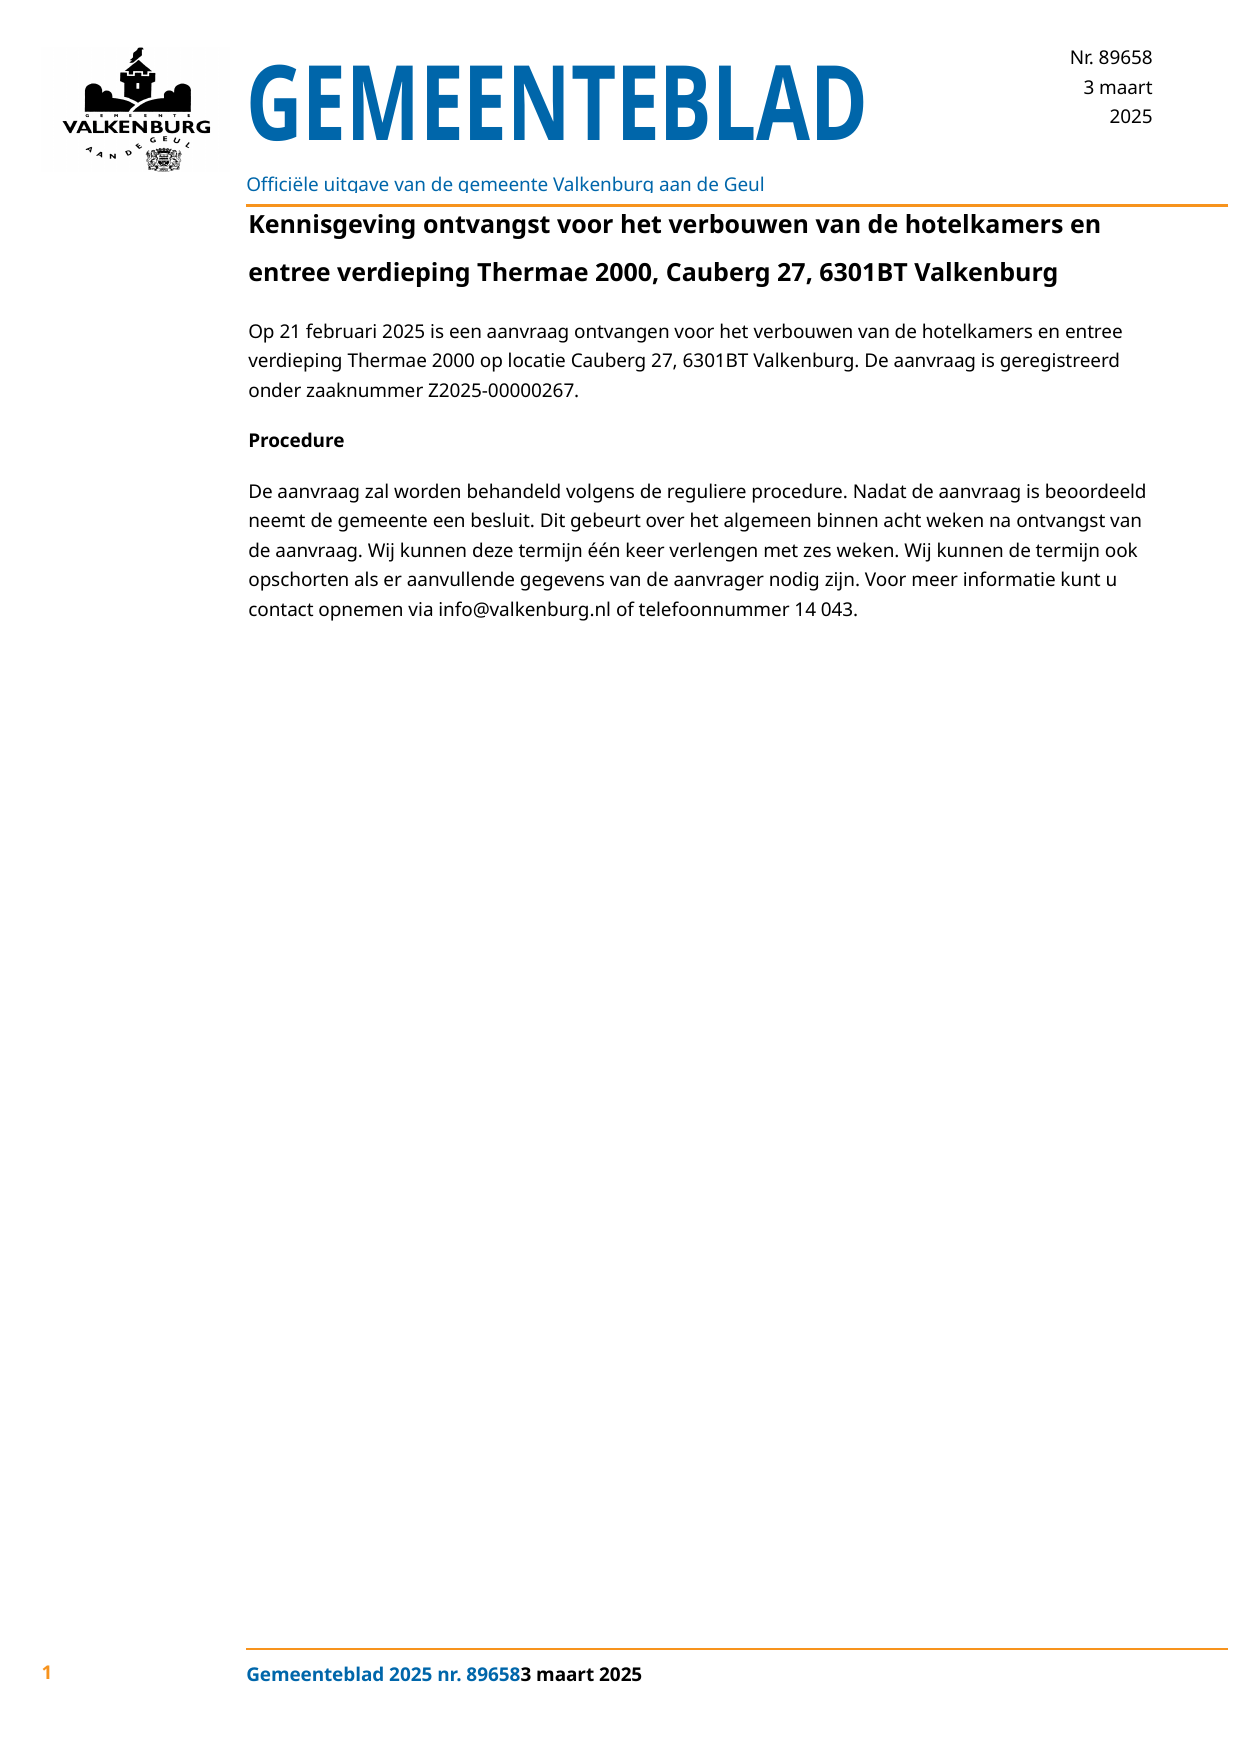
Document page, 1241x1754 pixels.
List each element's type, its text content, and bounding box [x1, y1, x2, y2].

text De aanvraag zal worden behandeld volgens de reguliere procedure. Nadat de aanvraag is beoordeeld neemt de gemeente een besluit. Dit gebeurt over het algemeen binnen acht weken na ontvangst van de aanvraag. Wij kunnen deze termijn één keer verlengen met zes weken. Wij kunnen de termijn ook opschorten als er aanvullende gegevens van de aanvrager nodig zijn. Voor meer informatie kunt u contact opnemen via info@valkenburg.nl of telefoonnummer 14 043. [248, 478, 1152, 622]
picture [41, 47, 231, 172]
text Op 21 februari 2025 is een aanvraag ontvangen voor het verbouwen van de hotelkamers en entree verdieping Thermae 2000 op locatie Cauberg 27, 6301BT Valkenburg. De aanvraag is geregistreerd onder zaaknummer Z2025-00000267. [248, 318, 1152, 403]
text Kennisgeving ontvangst voor het verbouwen van de hotelkamers en entree verdieping Thermae 2000, Cauberg 27, 6301BT Valkenburg [248, 207, 1152, 288]
text Procedure [248, 427, 1152, 453]
